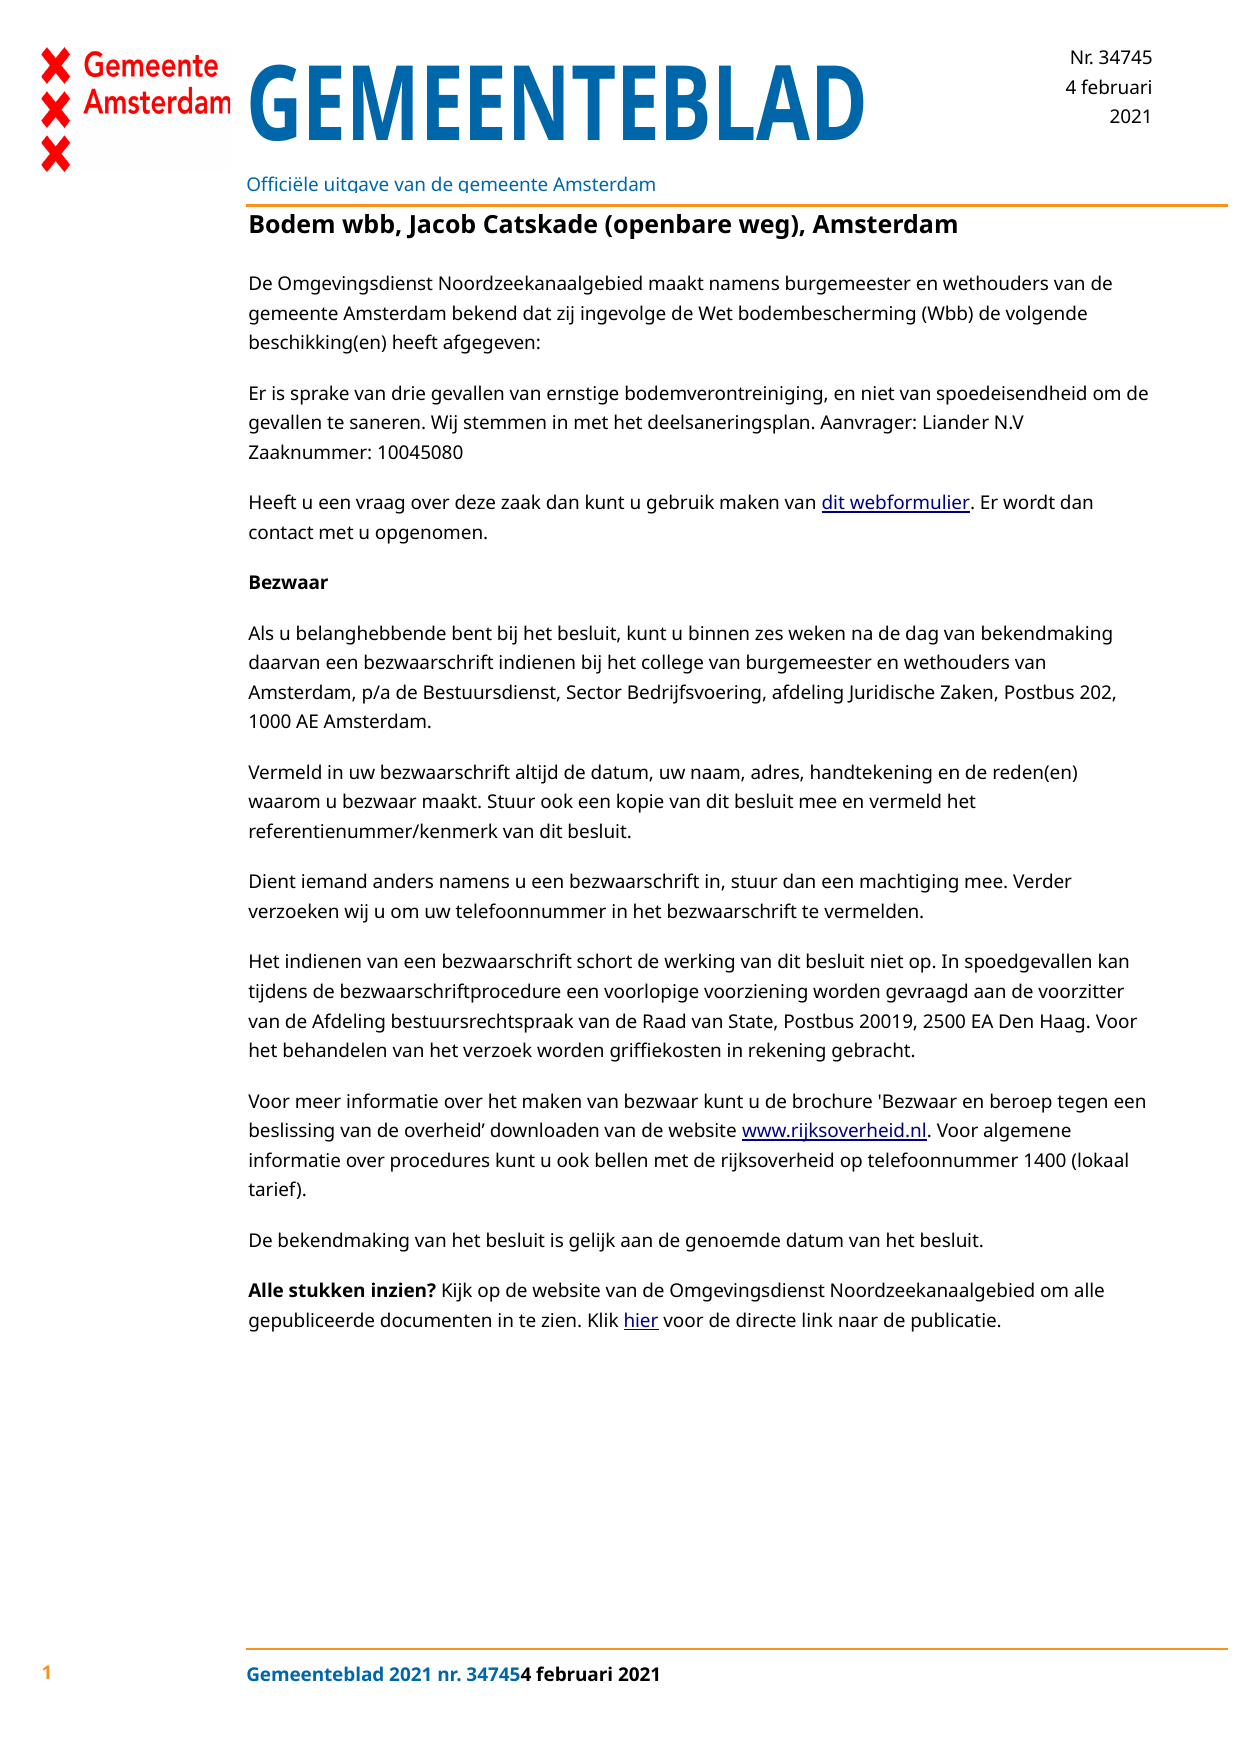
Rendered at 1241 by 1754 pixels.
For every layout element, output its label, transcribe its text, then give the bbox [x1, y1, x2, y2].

text De Omgevingsdienst Noordzeekanaalgebied maakt namens burgemeester en wethouders van de gemeente Amsterdam bekend dat zij ingevolge de Wet bodembescherming (Wbb) de volgende beschikking(en) heeft afgegeven: [248, 270, 1152, 355]
text Alle stukken inzien? Kijk op de website van de Omgevingsdienst Noordzeekanaalgebied om alle gepubliceerde documenten in te zien. Klik hier voor de directe link naar de publicatie. [248, 1277, 1152, 1333]
text De bekendmaking van het besluit is gelijk aan de genoemde datum van het besluit. [248, 1227, 1152, 1253]
text Het indienen van een bezwaarschrift schort de werking van dit besluit niet op. In spoedgevallen kan tijdens de bezwaarschriftprocedure een voorlopige voorziening worden gevraagd aan de voorzitter van de Afdeling bestuursrechtspraak van de Raad van State, Postbus 20019, 2500 EA Den Haag. Voor het behandelen van het verzoek worden griffiekosten in rekening gebracht. [248, 949, 1152, 1063]
text Heeft u een vraag over deze zaak dan kunt u gebruik maken van dit webformulier. Er wordt dan contact met u opgenomen. [248, 489, 1152, 545]
text Bezwaar [248, 569, 1152, 595]
text Voor meer informatie over het maken van bezwaar kunt u de brochure 'Bezwaar en beroep tegen een beslissing van de overheid’ downloaden van de website www.rijksoverheid.nl. Voor algemene informatie over procedures kunt u ook bellen met de rijksoverheid op telefoonnummer 1400 (lokaal tarief). [248, 1088, 1152, 1202]
text Dient iemand anders namens u een bezwaarschrift in, stuur dan een machtiging mee. Verder verzoeken wij u om uw telefoonnummer in het bezwaarschrift te vermelden. [248, 869, 1152, 924]
text Vermeld in uw bezwaarschrift altijd de datum, uw naam, adres, handtekening en de reden(en) waarom u bezwaar maakt. Stuur ook een kopie van dit besluit mee en vermeld het referentienummer/kenmerk van dit besluit. [248, 759, 1152, 844]
text Als u belanghebbende bent bij het besluit, kunt u binnen zes weken na de dag van bekendmaking daarvan een bezwaarschrift indienen bij het college van burgemeester en wethouders van Amsterdam, p/a de Bestuursdienst, Sector Bedrijfsvoering, afdeling Juridische Zaken, Postbus 202, 1000 AE Amsterdam. [248, 620, 1152, 734]
text Bodem wbb, Jacob Catskade (openbare weg), Amsterdam [248, 207, 1152, 241]
text Er is sprake van drie gevallen van ernstige bodemverontreiniging, en niet van spoedeisendheid om de gevallen te saneren. Wij stemmen in met het deelsaneringsplan. Aanvrager: Liander N.V Zaaknummer: 10045080 [248, 380, 1152, 465]
picture [41, 47, 231, 172]
